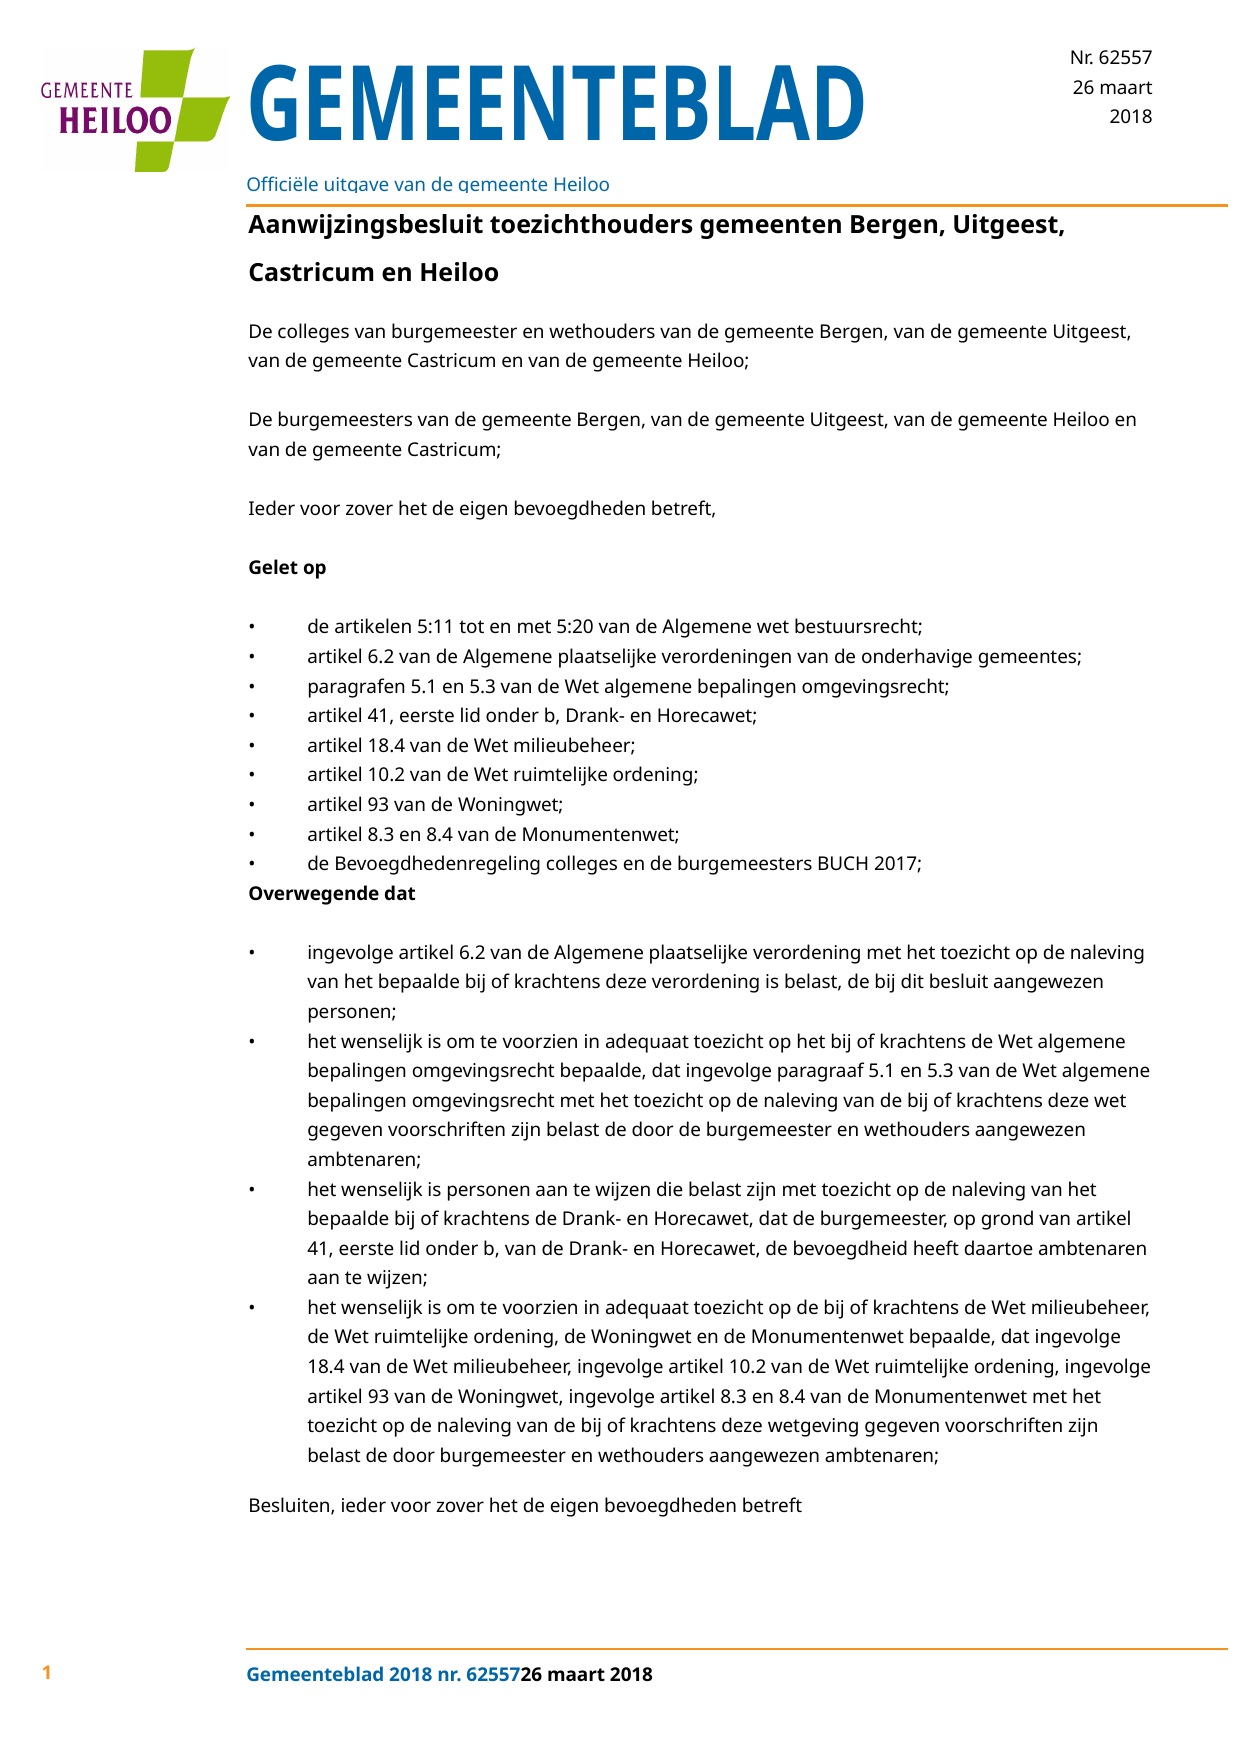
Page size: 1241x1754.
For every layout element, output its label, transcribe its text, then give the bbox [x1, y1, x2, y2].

list artikel 10.2 van de Wet ruimtelijke ordening; [248, 762, 1152, 787]
list artikel 8.3 en 8.4 van de Monumentenwet; [248, 821, 1152, 847]
picture [41, 47, 231, 172]
list artikel 6.2 van de Algemene plaatselijke verordeningen van de onderhavige gemeentes; [248, 643, 1152, 669]
list artikel 93 van de Woningwet; [248, 791, 1152, 817]
text De burgemeesters van de gemeente Bergen, van de gemeente Uitgeest, van de gemeente Heiloo en van de gemeente Castricum; [248, 407, 1152, 462]
text Ieder voor zover het de eigen bevoegdheden betreft, [248, 495, 1152, 521]
list ingevolge artikel 6.2 van de Algemene plaatselijke verordening met het toezicht op de naleving van het bepaalde bij of krachtens deze verordening is belast, de bij dit besluit aangewezen personen; [248, 939, 1152, 1024]
list de Bevoegdhedenregeling colleges en de burgemeesters BUCH 2017; [248, 850, 1152, 876]
list artikel 41, eerste lid onder b, Drank- en Horecawet; [248, 702, 1152, 728]
text Gelet op [248, 554, 1152, 580]
text Besluiten, ieder voor zover het de eigen bevoegdheden betreft [248, 1492, 1152, 1518]
list het wenselijk is personen aan te wijzen die belast zijn met toezicht op de naleving van het bepaalde bij of krachtens de Drank- en Horecawet, dat de burgemeester, op grond van artikel 41, eerste lid onder b, van de Drank- en Horecawet, de bevoegdheid heeft daartoe ambtenaren aan te wijzen; [248, 1176, 1152, 1290]
list het wenselijk is om te voorzien in adequaat toezicht op het bij of krachtens de Wet algemene bepalingen omgevingsrecht bepaalde, dat ingevolge paragraaf 5.1 en 5.3 van de Wet algemene bepalingen omgevingsrecht met het toezicht op de naleving van de bij of krachtens deze wet gegeven voorschriften zijn belast de door de burgemeester en wethouders aangewezen ambtenaren; [248, 1028, 1152, 1172]
text Overwegende dat [248, 880, 1152, 906]
list de artikelen 5:11 tot en met 5:20 van de Algemene wet bestuursrecht; [248, 614, 1152, 639]
text Aanwijzingsbesluit toezichthouders gemeenten Bergen, Uitgeest, Castricum en Heiloo [248, 207, 1152, 288]
list paragrafen 5.1 en 5.3 van de Wet algemene bepalingen omgevingsrecht; [248, 673, 1152, 699]
text De colleges van burgemeester en wethouders van de gemeente Bergen, van de gemeente Uitgeest, van de gemeente Castricum en van de gemeente Heiloo; [248, 318, 1152, 373]
list het wenselijk is om te voorzien in adequaat toezicht op de bij of krachtens de Wet milieubeheer, de Wet ruimtelijke ordening, de Woningwet en de Monumentenwet bepaalde, dat ingevolge 18.4 van de Wet milieubeheer, ingevolge artikel 10.2 van de Wet ruimtelijke ordening, ingevolge artikel 93 van de Woningwet, ingevolge artikel 8.3 en 8.4 van de Monumentenwet met het toezicht op de naleving van de bij of krachtens deze wetgeving gegeven voorschriften zijn belast de door burgemeester en wethouders aangewezen ambtenaren; [248, 1294, 1152, 1468]
list artikel 18.4 van de Wet milieubeheer; [248, 732, 1152, 758]
